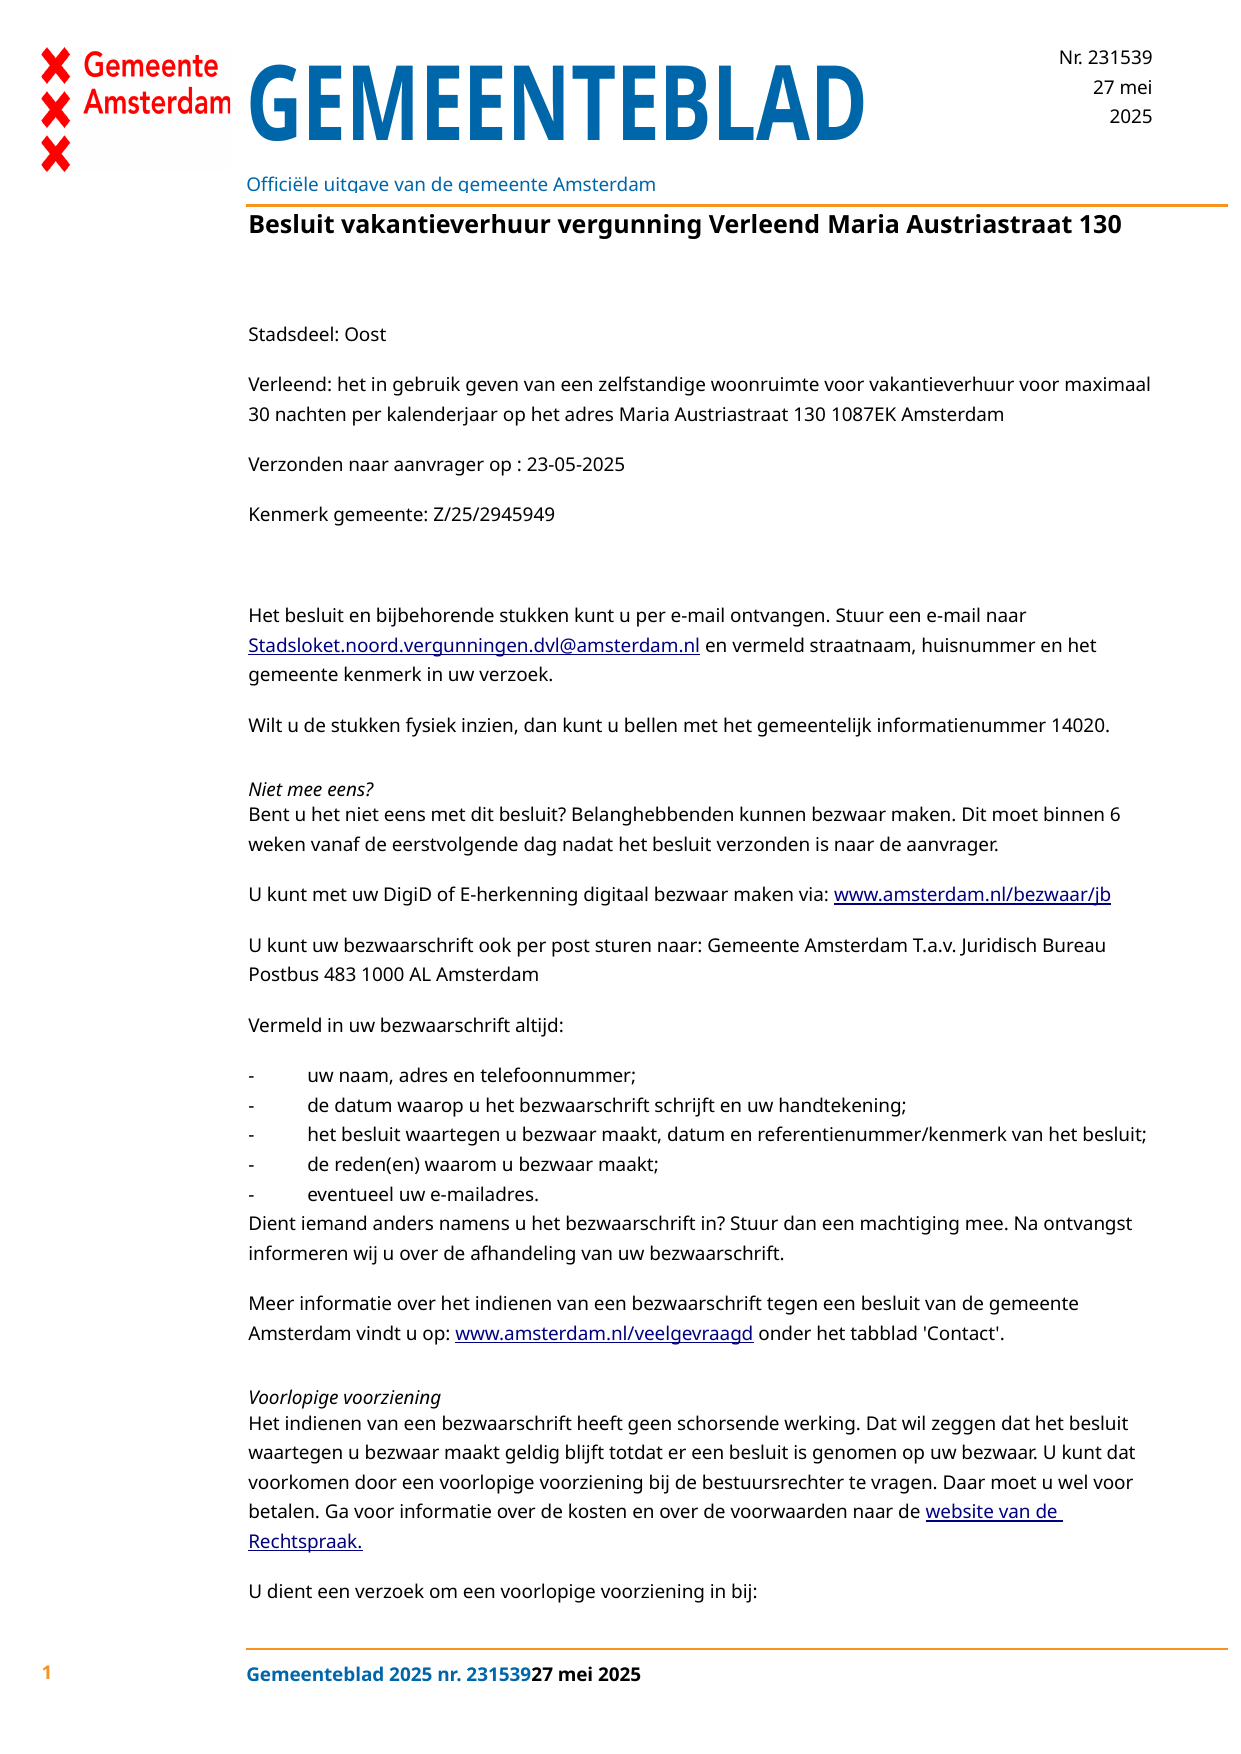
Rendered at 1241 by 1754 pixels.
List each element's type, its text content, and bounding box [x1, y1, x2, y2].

text Verleend: het in gebruik geven van een zelfstandige woonruimte voor vakantieverhuur voor maximaal 30 nachten per kalenderjaar op het adres Maria Austriastraat 130 1087EK Amsterdam [248, 371, 1152, 426]
text Het indienen van een bezwaarschrift heeft geen schorsende werking. Dat wil zeggen dat het besluit waartegen u bezwaar maakt geldig blijft totdat er een besluit is genomen op uw bezwaar. U kunt dat voorkomen door een voorlopige voorziening bij de bestuursrechter te vragen. Daar moet u wel voor betalen. Ga voor informatie over de kosten en over de voorwaarden naar de website van de Rechtspraak. [248, 1410, 1152, 1554]
text Meer informatie over het indienen van een bezwaarschrift tegen een besluit van de gemeente Amsterdam vindt u op: www.amsterdam.nl/veelgevraagd onder het tabblad 'Contact'. [248, 1290, 1152, 1346]
text Niet mee eens? [248, 776, 1152, 802]
text Het besluit en bijbehorende stukken kunt u per e-mail ontvangen. Stuur een e-mail naar Stadsloket.noord.vergunningen.dvl@amsterdam.nl en vermeld straatnaam, huisnummer en het gemeente kenmerk in uw verzoek. [248, 602, 1152, 687]
text Stadsdeel: Oost [248, 321, 1152, 346]
text Bent u het niet eens met dit besluit? Belanghebbenden kunnen bezwaar maken. Dit moet binnen 6 weken vanaf de eerstvolgende dag nadat het besluit verzonden is naar de aanvrager. [248, 802, 1152, 857]
list het besluit waartegen u bezwaar maakt, datum en referentienummer/kenmerk van het besluit; [248, 1122, 1152, 1147]
text Dient iemand anders namens u het bezwaarschrift in? Stuur dan een machtiging mee. Na ontvangst informeren wij u over de afhandeling van uw bezwaarschrift. [248, 1210, 1152, 1266]
text Kenmerk gemeente: Z/25/2945949 [248, 502, 1152, 527]
picture [41, 47, 231, 172]
text Wilt u de stukken fysiek inzien, dan kunt u bellen met het gemeentelijk informatienummer 14020. [248, 712, 1152, 738]
text U kunt met uw DigiD of E-herkenning digitaal bezwaar maken via: www.amsterdam.nl/bezwaar/jb [248, 882, 1152, 907]
list uw naam, adres en telefoonnummer; [248, 1062, 1152, 1088]
text U dient een verzoek om een voorlopige voorziening in bij: [248, 1578, 1152, 1604]
text Verzonden naar aanvrager op : 23-05-2025 [248, 451, 1152, 477]
list eventueel uw e-mailadres. [248, 1181, 1152, 1207]
list de datum waarop u het bezwaarschrift schrijft en uw handtekening; [248, 1092, 1152, 1118]
text U kunt uw bezwaarschrift ook per post sturen naar: Gemeente Amsterdam T.a.v. Juridisch Bureau Postbus 483 1000 AL Amsterdam [248, 932, 1152, 987]
text Vermeld in uw bezwaarschrift altijd: [248, 1012, 1152, 1038]
text Voorlopige voorziening [248, 1384, 1152, 1410]
list de reden(en) waarom u bezwaar maakt; [248, 1151, 1152, 1177]
text Besluit vakantieverhuur vergunning Verleend Maria Austriastraat 130 [248, 207, 1152, 241]
